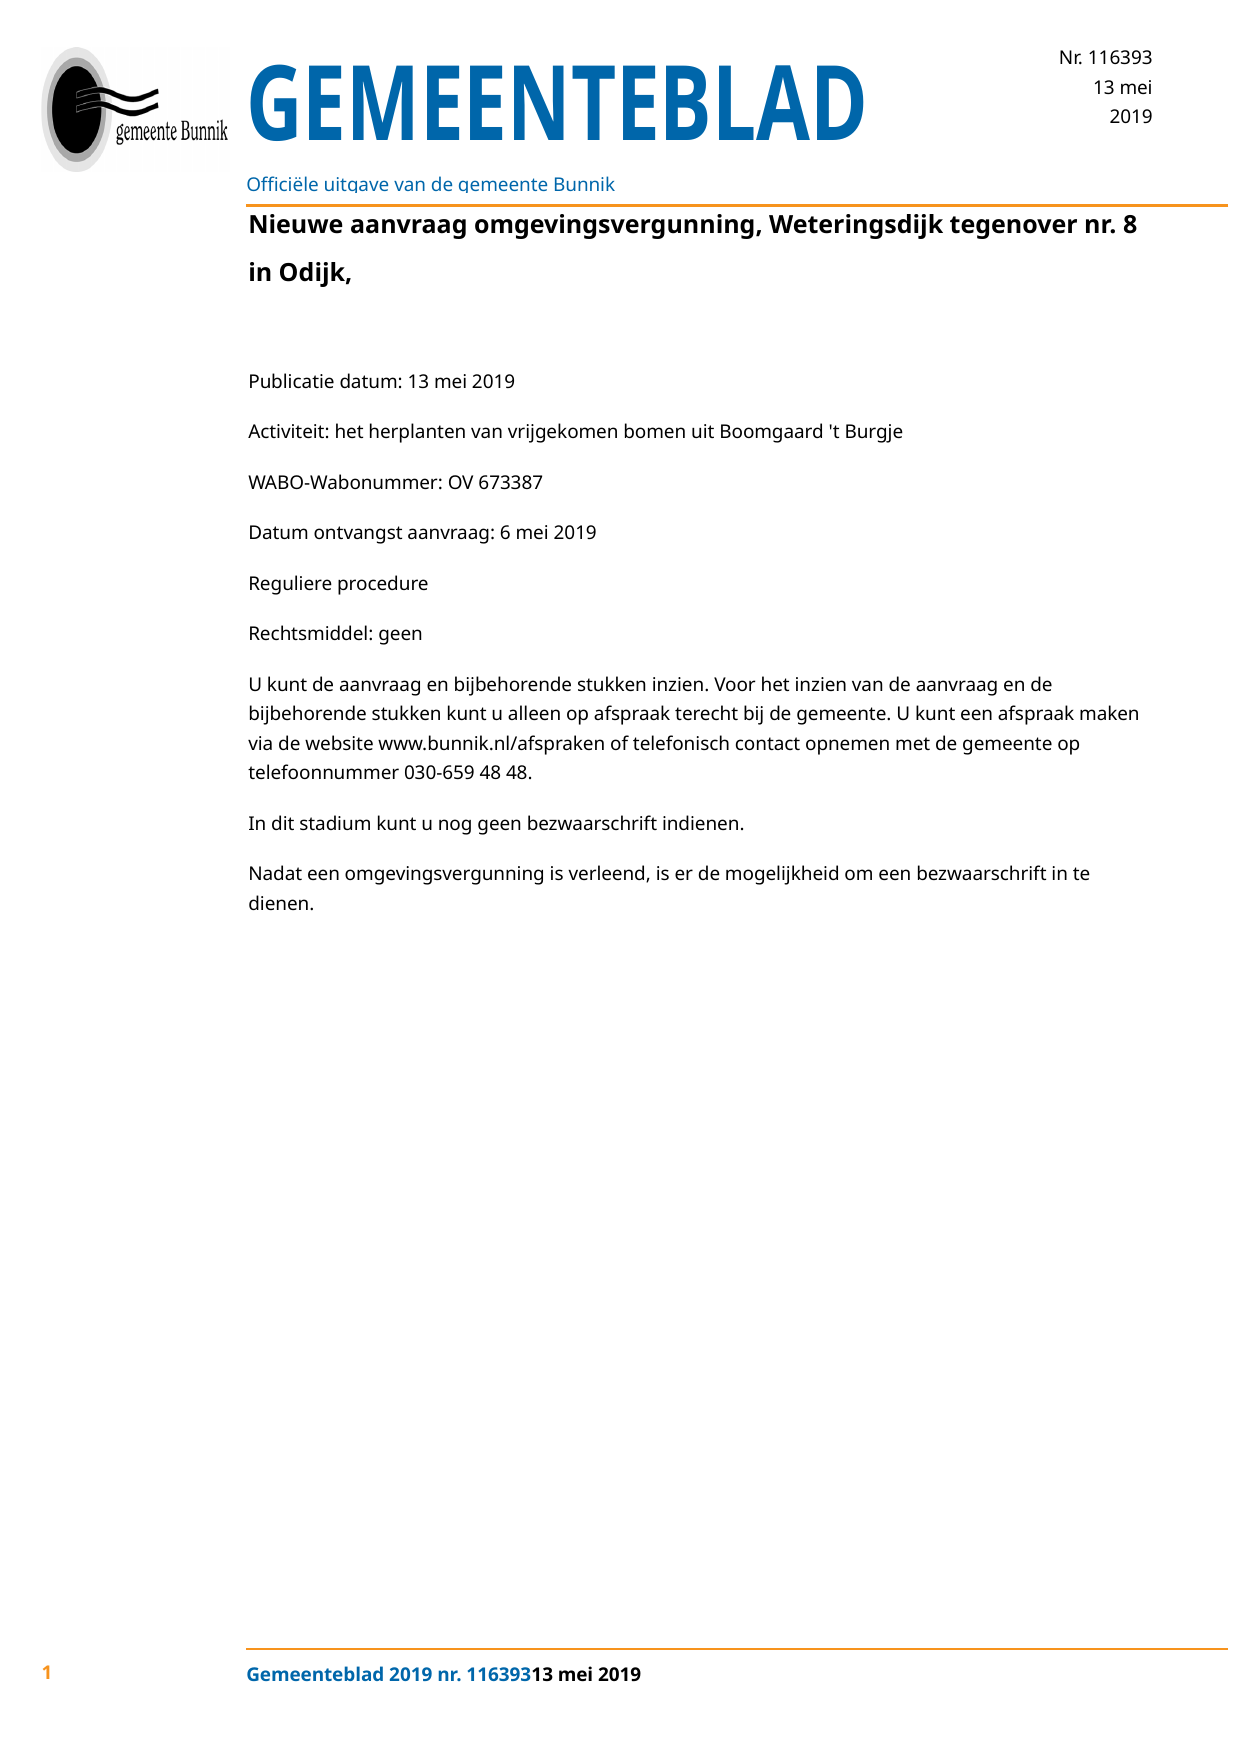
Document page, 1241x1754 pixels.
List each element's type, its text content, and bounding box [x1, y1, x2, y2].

text Activiteit: het herplanten van vrijgekomen bomen uit Boomgaard 't Burgje [248, 419, 1152, 444]
text Reguliere procedure [248, 570, 1152, 596]
text In dit stadium kunt u nog geen bezwaarschrift indienen. [248, 810, 1152, 836]
text U kunt de aanvraag en bijbehorende stukken inzien. Voor het inzien van de aanvraag en de bijbehorende stukken kunt u alleen op afspraak terecht bij de gemeente. U kunt een afspraak maken via de website www.bunnik.nl/afspraken of telefonisch contact opnemen met de gemeente op telefoonnummer 030-659 48 48. [248, 671, 1152, 785]
text Datum ontvangst aanvraag: 6 mei 2019 [248, 519, 1152, 545]
text WABO-Wabonummer: OV 673387 [248, 469, 1152, 495]
text Nieuwe aanvraag omgevingsvergunning, Weteringsdijk tegenover nr. 8 in Odijk, [248, 207, 1152, 288]
text Rechtsmiddel: geen [248, 620, 1152, 646]
text Nadat een omgevingsvergunning is verleend, is er de mogelijkheid om een bezwaarschrift in te dienen. [248, 860, 1152, 916]
picture [41, 47, 231, 172]
text Publicatie datum: 13 mei 2019 [248, 368, 1152, 394]
